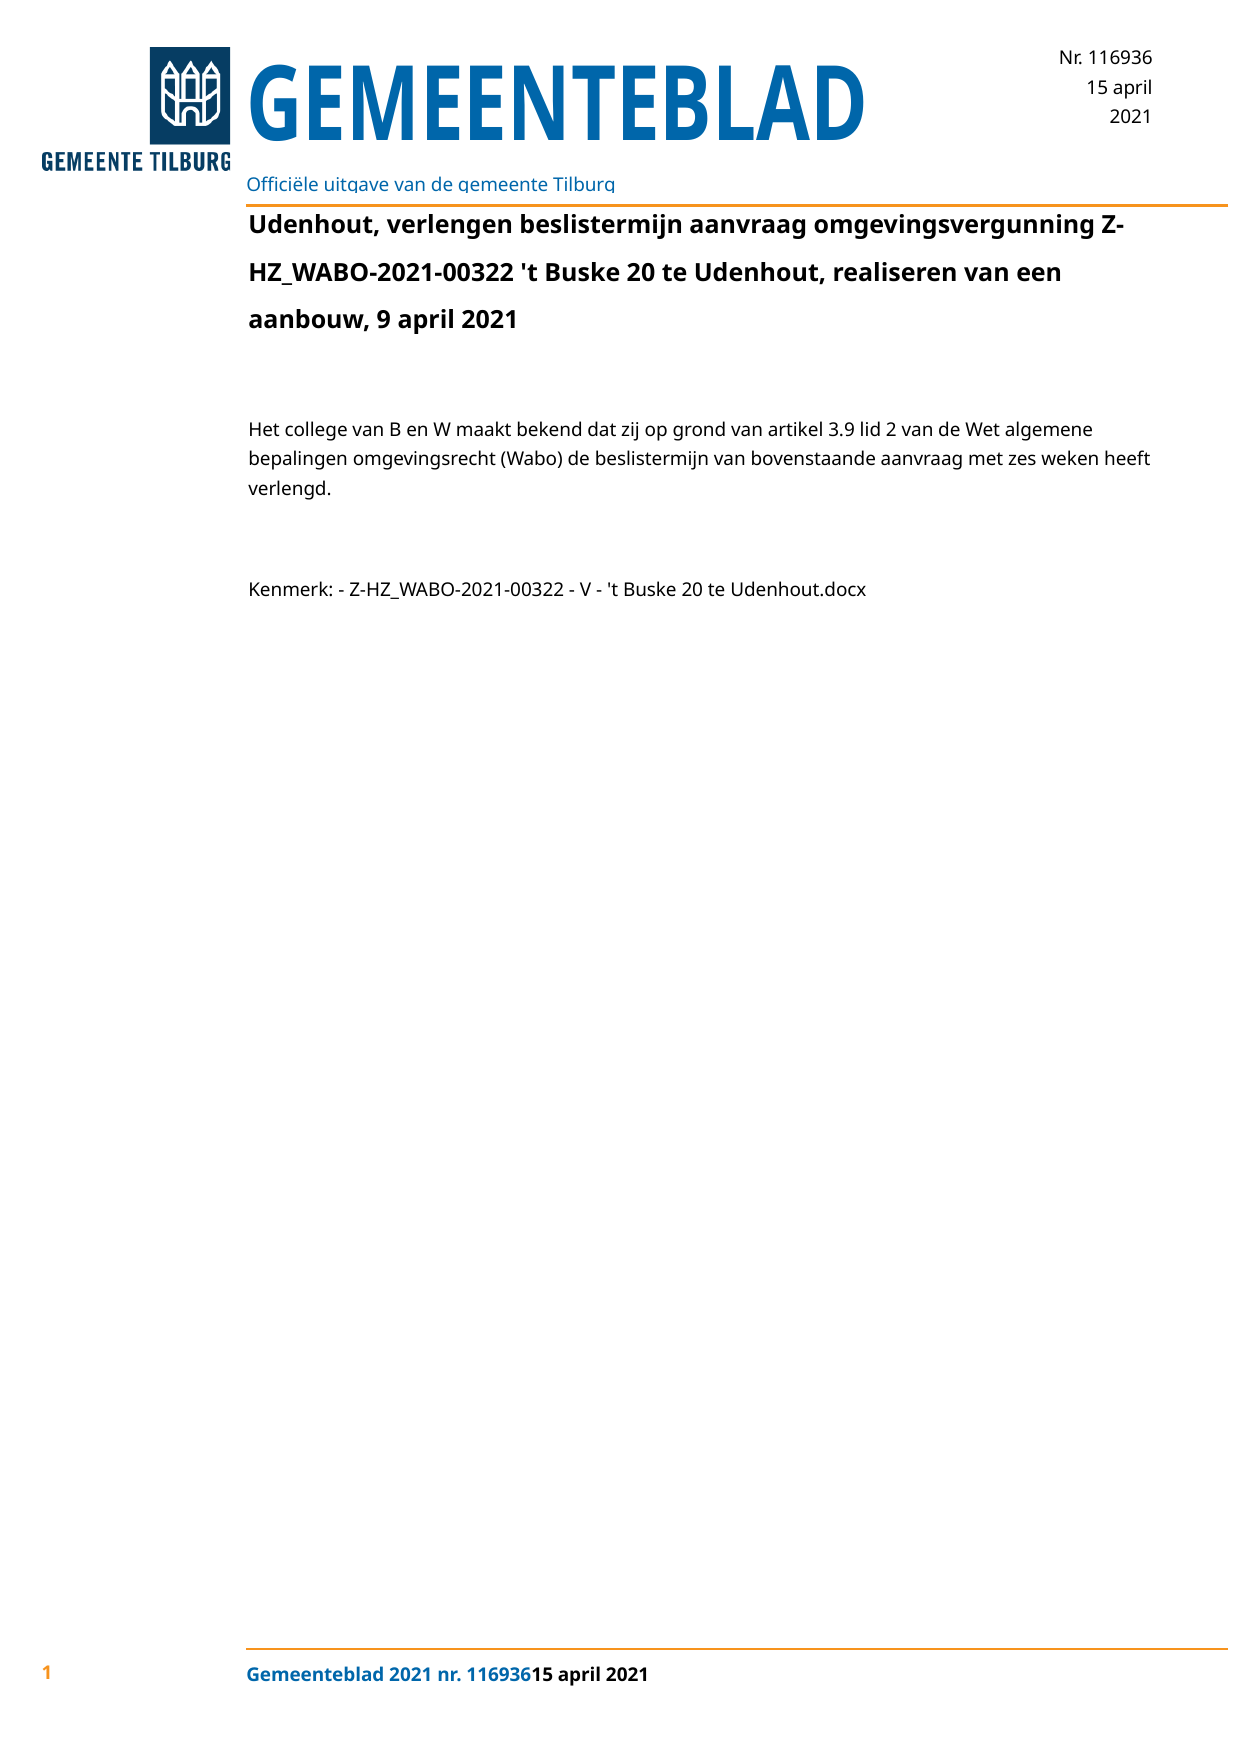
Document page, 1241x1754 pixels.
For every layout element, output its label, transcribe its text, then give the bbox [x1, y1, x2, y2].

picture [41, 47, 231, 172]
text Kenmerk: - Z-HZ_WABO-2021-00322 - V - 't Buske 20 te Udenhout.docx [248, 576, 1152, 602]
text Udenhout, verlengen beslistermijn aanvraag omgevingsvergunning Z-HZ_WABO-2021-00322 't Buske 20 te Udenhout, realiseren van een aanbouw, 9 april 2021 [248, 207, 1152, 336]
text Het college van B en W maakt bekend dat zij op grond van artikel 3.9 lid 2 van de Wet algemene bepalingen omgevingsrecht (Wabo) de beslistermijn van bovenstaande aanvraag met zes weken heeft verlengd. [248, 416, 1152, 501]
